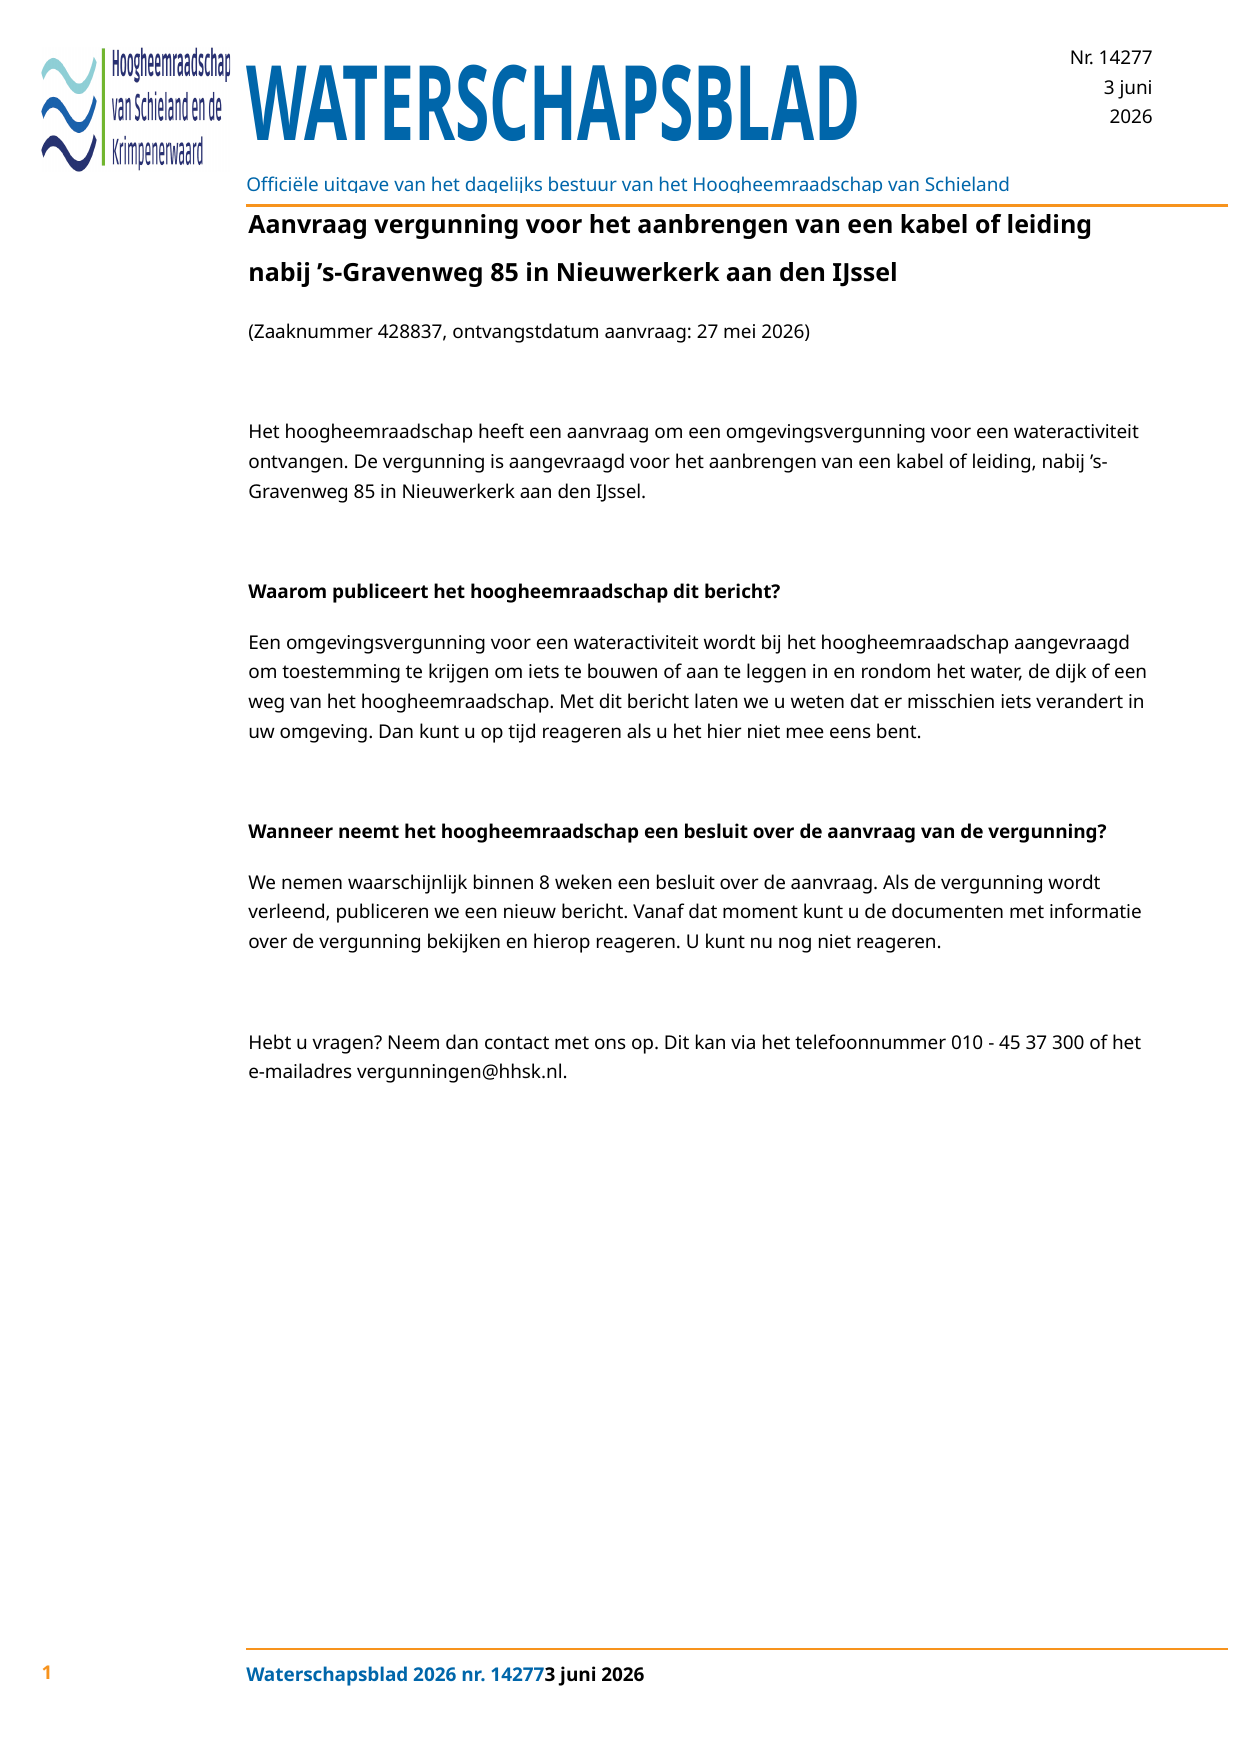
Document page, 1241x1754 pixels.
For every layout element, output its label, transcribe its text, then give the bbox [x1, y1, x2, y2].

text Wanneer neemt het hoogheemraadschap een besluit over de aanvraag van de vergunning? [248, 819, 1152, 844]
text Aanvraag vergunning voor het aanbrengen van een kabel of leiding nabij ’s-Gravenweg 85 in Nieuwerkerk aan den IJssel [248, 207, 1152, 288]
text Waarom publiceert het hoogheemraadschap dit bericht? [248, 579, 1152, 604]
text Het hoogheemraadschap heeft een aanvraag om een omgevingsvergunning voor een wateractiviteit ontvangen. De vergunning is aangevraagd voor het aanbrengen van een kabel of leiding, nabij ’s-Gravenweg 85 in Nieuwerkerk aan den IJssel. [248, 419, 1152, 504]
text (Zaaknummer 428837, ontvangstdatum aanvraag: 27 mei 2026) [248, 318, 1152, 344]
text Hebt u vragen? Neem dan contact met ons op. Dit kan via het telefoonnummer 010 - 45 37 300 of het e-mailadres vergunningen@hhsk.nl. [248, 1029, 1152, 1084]
text We nemen waarschijnlijk binnen 8 weken een besluit over de aanvraag. Als de vergunning wordt verleend, publiceren we een nieuw bericht. Vanaf dat moment kunt u de documenten met informatie over de vergunning bekijken en hierop reageren. U kunt nu nog niet reageren. [248, 869, 1152, 954]
text Een omgevingsvergunning voor een wateractiviteit wordt bij het hoogheemraadschap aangevraagd om toestemming te krijgen om iets te bouwen of aan te leggen in en rondom het water, de dijk of een weg van het hoogheemraadschap. Met dit bericht laten we u weten dat er misschien iets verandert in uw omgeving. Dan kunt u op tijd reageren als u het hier niet mee eens bent. [248, 629, 1152, 744]
picture [41, 47, 231, 172]
